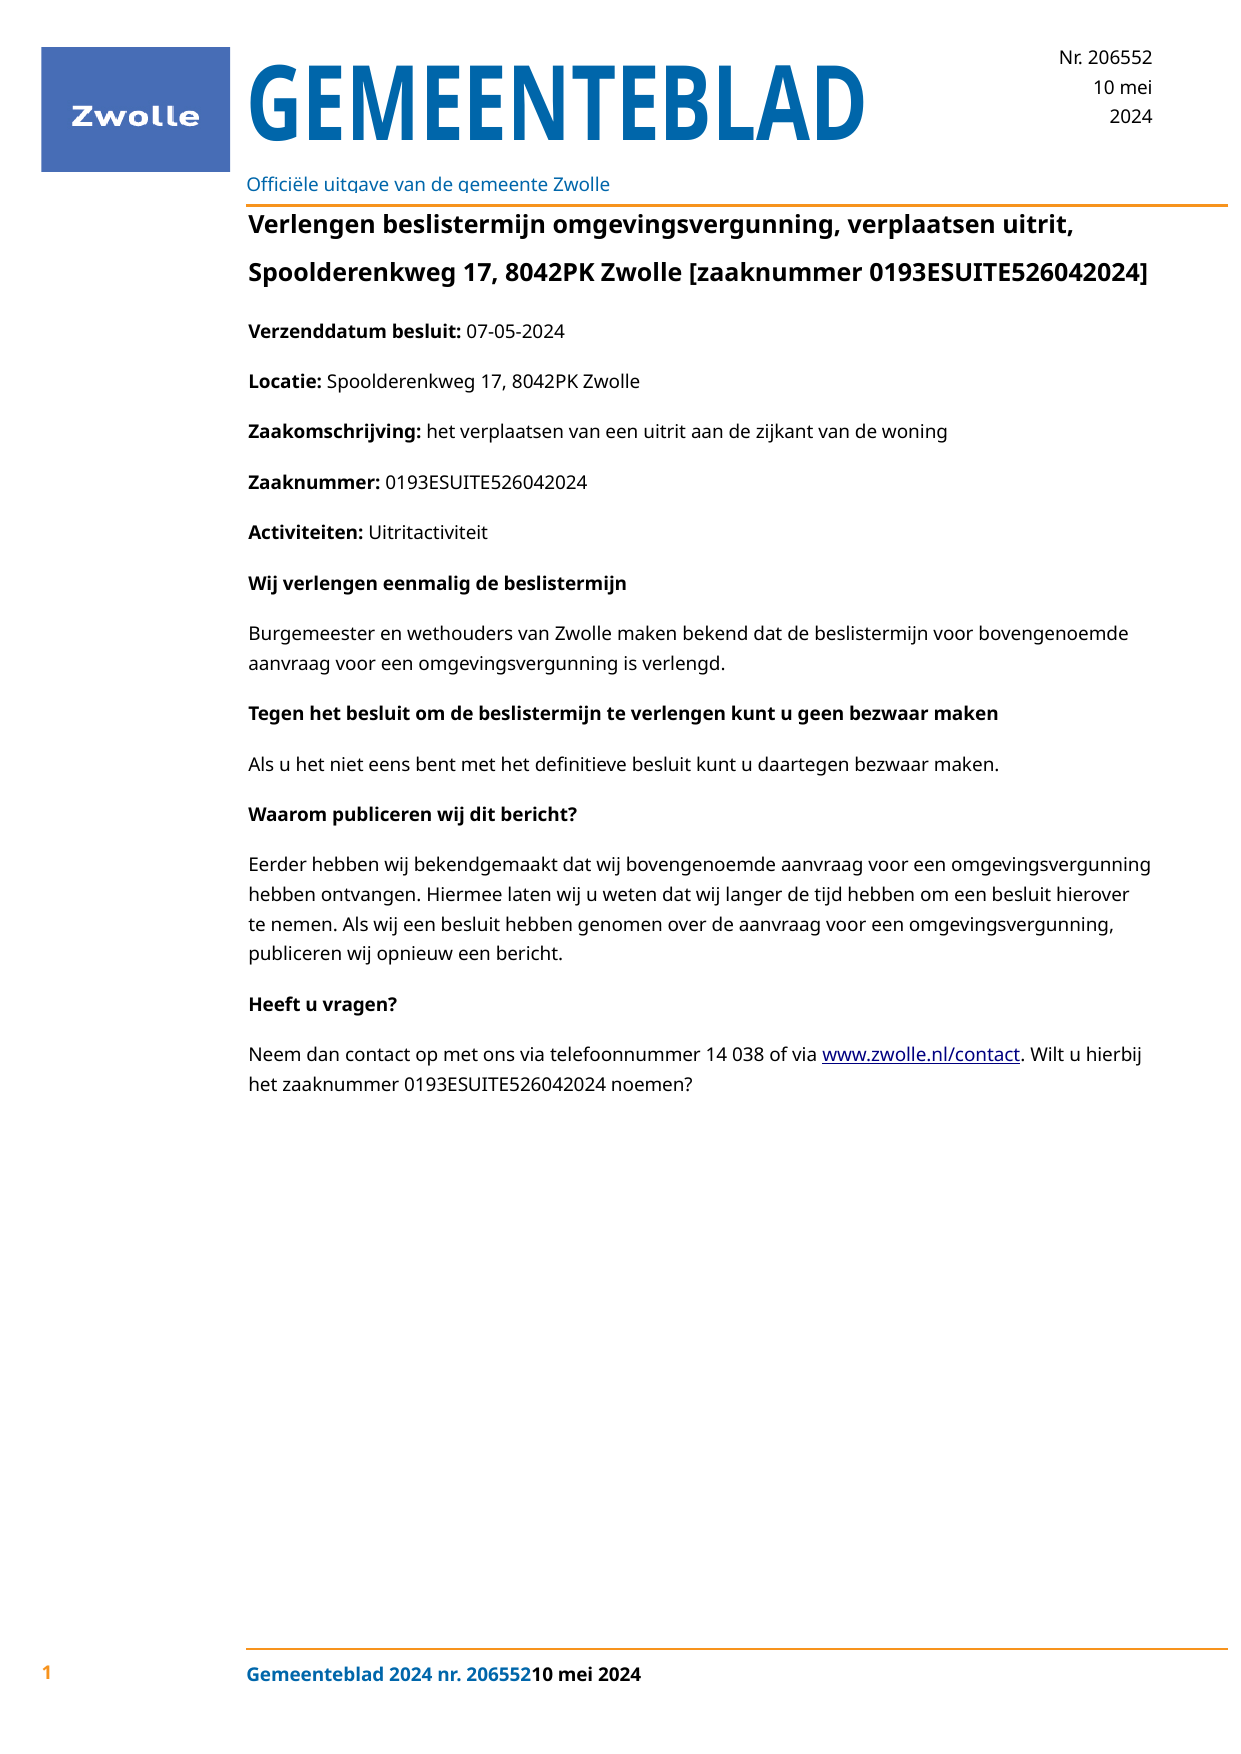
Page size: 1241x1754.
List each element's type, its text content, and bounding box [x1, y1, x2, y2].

text Zaakomschrijving: het verplaatsen van een uitrit aan de zijkant van de woning [248, 419, 1152, 444]
text Heeft u vragen? [248, 991, 1152, 1017]
text Eerder hebben wij bekendgemaakt dat wij bovengenoemde aanvraag voor een omgevingsvergunning hebben ontvangen. Hiermee laten wij u weten dat wij langer de tijd hebben om een besluit hierover te nemen. Als wij een besluit hebben genomen over de aanvraag voor een omgevingsvergunning, publiceren wij opnieuw een bericht. [248, 852, 1152, 966]
text Verzenddatum besluit: 07-05-2024 [248, 318, 1152, 344]
text Waarom publiceren wij dit bericht? [248, 801, 1152, 827]
picture [41, 47, 231, 172]
text Burgemeester en wethouders van Zwolle maken bekend dat de beslistermijn voor bovengenoemde aanvraag voor een omgevingsvergunning is verlengd. [248, 620, 1152, 676]
text Tegen het besluit om de beslistermijn te verlengen kunt u geen bezwaar maken [248, 700, 1152, 726]
text Verlengen beslistermijn omgevingsvergunning, verplaatsen uitrit, Spoolderenkweg 17, 8042PK Zwolle [zaaknummer 0193ESUITE526042024] [248, 207, 1152, 288]
text Locatie: Spoolderenkweg 17, 8042PK Zwolle [248, 368, 1152, 394]
text Wij verlengen eenmalig de beslistermijn [248, 570, 1152, 596]
text Zaaknummer: 0193ESUITE526042024 [248, 469, 1152, 495]
text Activiteiten: Uitritactiviteit [248, 519, 1152, 545]
text Neem dan contact op met ons via telefoonnummer 14 038 of via www.zwolle.nl/contact. Wilt u hierbij het zaaknummer 0193ESUITE526042024 noemen? [248, 1041, 1152, 1097]
text Als u het niet eens bent met het definitieve besluit kunt u daartegen bezwaar maken. [248, 751, 1152, 777]
